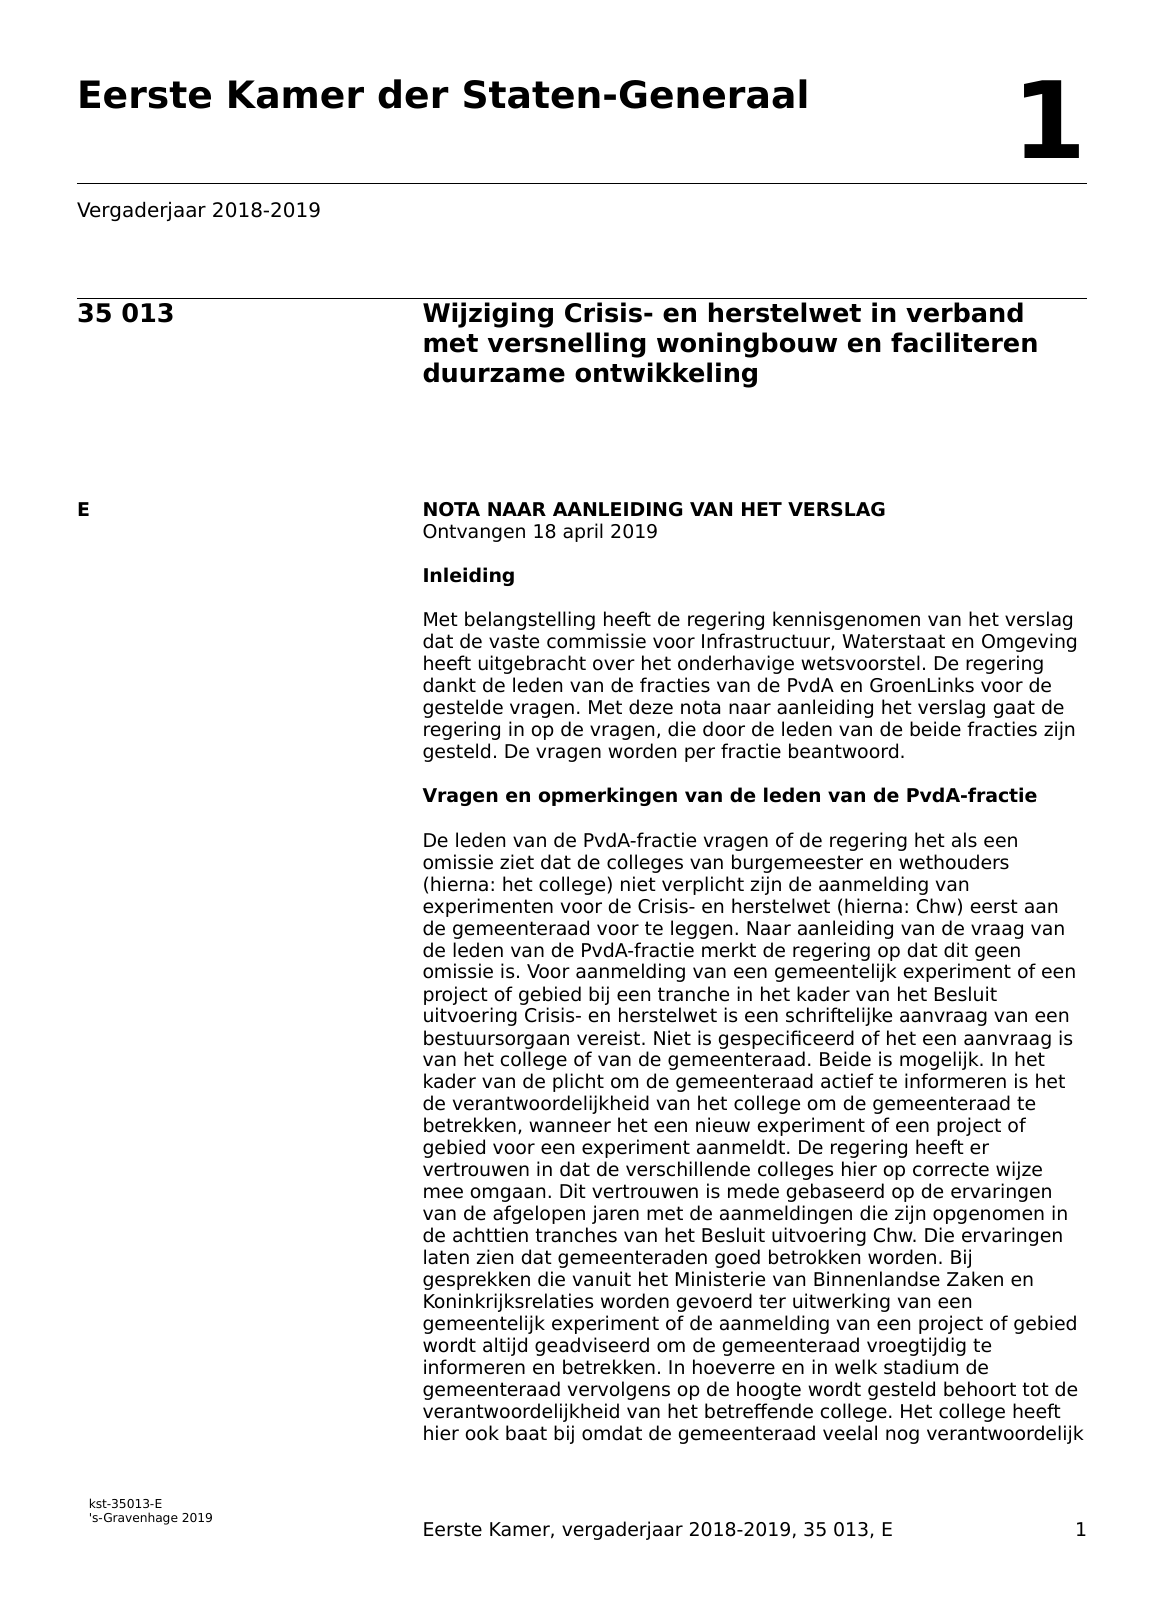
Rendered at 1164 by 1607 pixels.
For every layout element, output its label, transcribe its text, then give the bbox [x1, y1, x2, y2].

text kst-35013-E [88, 1497, 323, 1511]
subtitle Inleiding [422, 565, 1087, 587]
table_cell Vergaderjaar 2018-2019 [77, 184, 1087, 298]
text 's-Gravenhage 2019 [88, 1511, 323, 1525]
text Ontvangen 18 april 2019 [422, 521, 1087, 543]
subtitle Vragen en opmerkingen van de leden van de PvdA-fractie [422, 785, 1087, 807]
text Met belangstelling heeft de regering kennisgenomen van het verslag dat de vaste commissie voor Infrastructuur, Waterstaat en Omgeving heeft uitgebracht over het onderhavige wetsvoorstel. De regering dankt de leden van de fracties van de PvdA en GroenLinks voor de gestelde vragen. Met deze nota naar aanleiding het verslag gaat de regering in op de vragen, die door de leden van de beide fracties zijn gesteld. De vragen worden per fractie beantwoord. [422, 609, 1087, 763]
table_header 1 [886, 59, 1087, 183]
table_header Eerste Kamer der Staten-Generaal [77, 59, 886, 183]
subtitle E NOTA NAAR AANLEIDING VAN HET VERSLAG [77, 499, 1087, 521]
text De leden van de PvdA-fractie vragen of de regering het als een omissie ziet dat de colleges van burgemeester en wethouders (hierna: het college) niet verplicht zijn de aanmelding van experimenten voor de Crisis- en herstelwet (hierna: Chw) eerst aan de gemeenteraad voor te leggen. Naar aanleiding van de vraag van de leden van de PvdA-fractie merkt de regering op dat dit geen omissie is. Voor aanmelding van een gemeentelijk experiment of een project of gebied bij een tranche in het kader van het Besluit uitvoering Crisis- en herstelwet is een schriftelijke aanvraag van een bestuursorgaan vereist. Niet is gespecificeerd of het een aanvraag is van het college of van de gemeenteraad. Beide is mogelijk. In het kader van de plicht om de gemeenteraad actief te informeren is het de verantwoordelijkheid van het college om de gemeenteraad te betrekken, wanneer het een nieuw experiment of een project of gebied voor een experiment aanmeldt. De regering heeft er vertrouwen in dat de verschillende colleges hier op correcte wijze mee omgaan. Dit vertrouwen is mede gebaseerd op de ervaringen van de afgelopen jaren met de aanmeldingen die zijn opgenomen in de achttien tranches van het Besluit uitvoering Chw. Die ervaringen laten zien dat gemeenteraden goed betrokken worden. Bij gesprekken die vanuit het Ministerie van Binnenlandse Zaken en Koninkrijksrelaties worden gevoerd ter uitwerking van een gemeentelijk experiment of de aanmelding van een project of gebied wordt altijd geadviseerd om de gemeenteraad vroegtijdig te informeren en betrekken. In hoeverre en in welk stadium de gemeenteraad vervolgens op de hoogte wordt gesteld behoort tot de verantwoordelijkheid van het betreffende college. Het college heeft hier ook baat bij omdat de gemeenteraad veelal nog verantwoordelijk [422, 829, 1087, 1445]
subtitle 35 013 Wijziging Crisis- en herstelwet in verband met versnelling woningbouw en faciliteren duurzame ontwikkeling [77, 299, 1087, 388]
